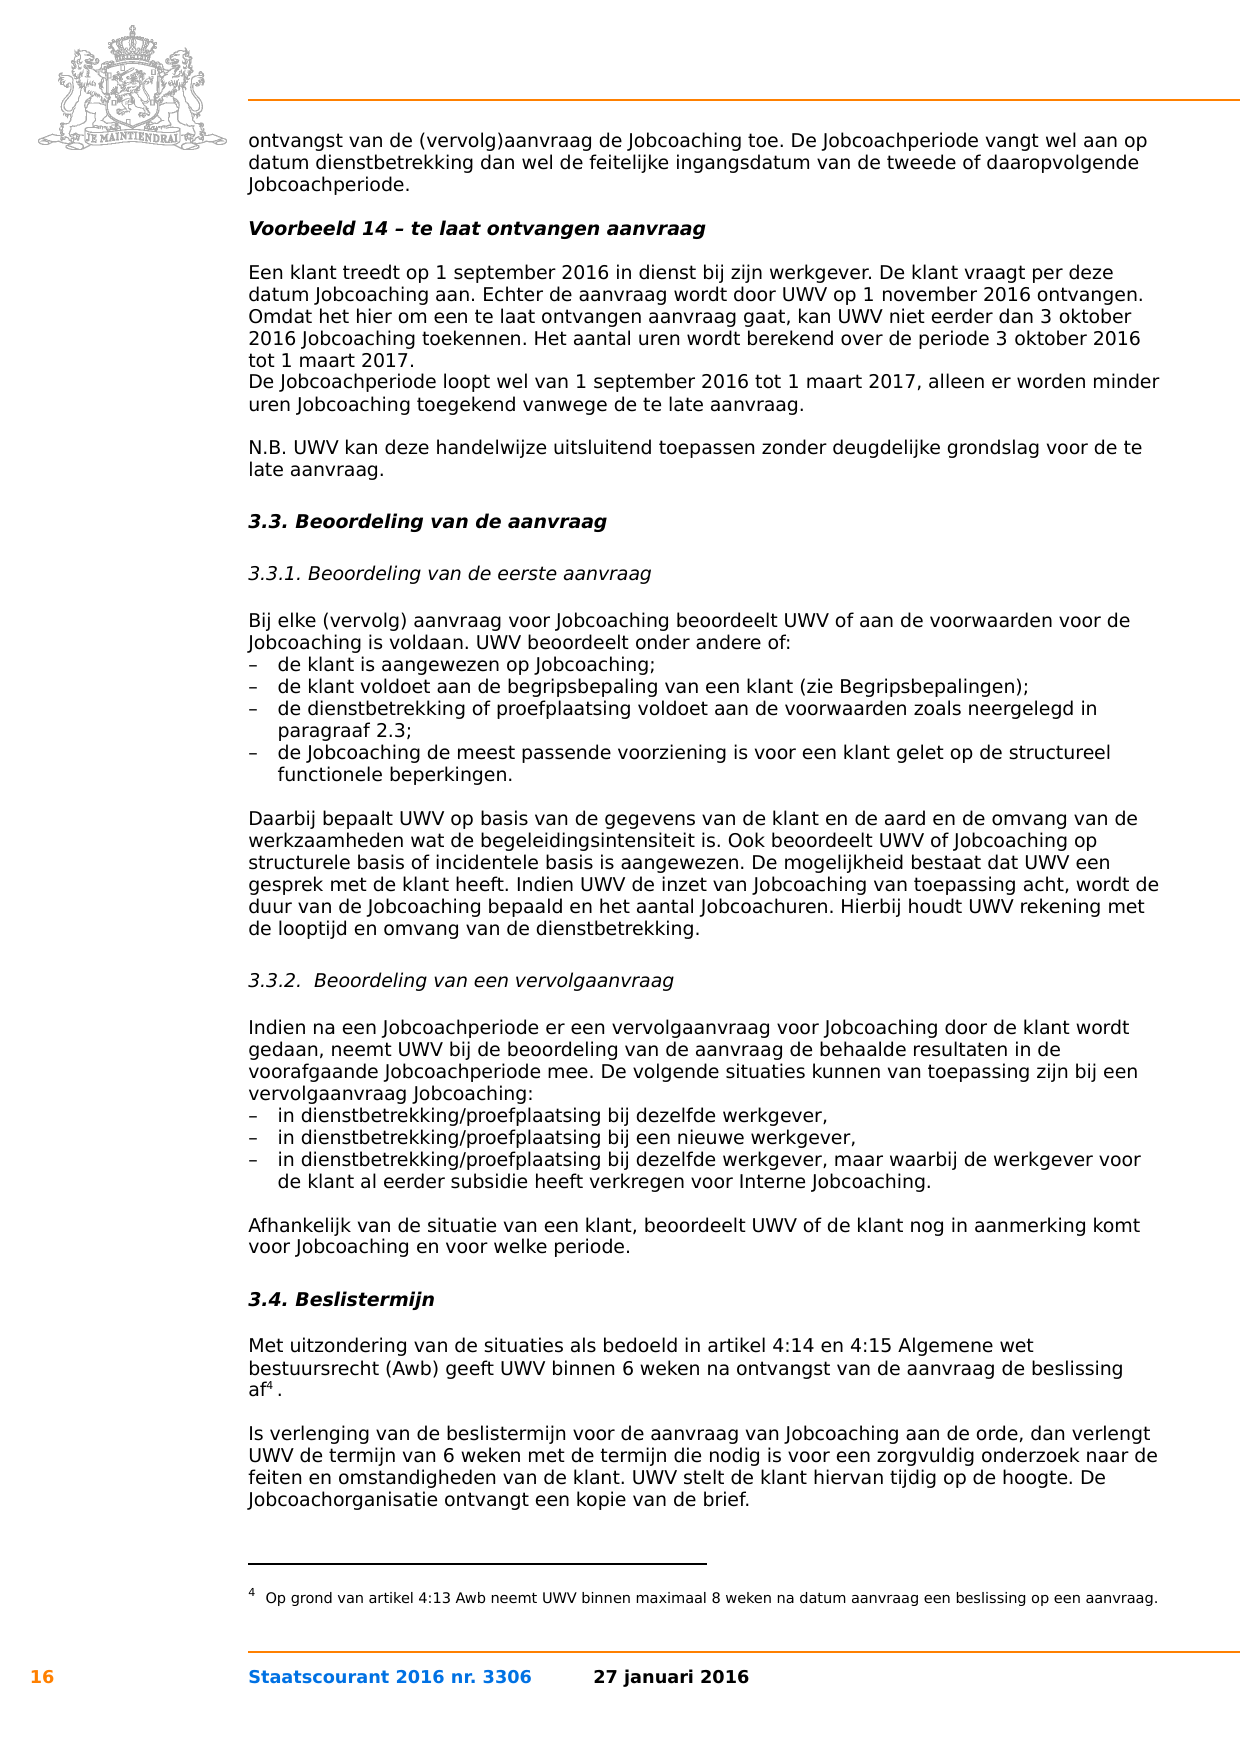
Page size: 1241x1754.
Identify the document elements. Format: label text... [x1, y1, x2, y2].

text Met uitzondering van de situaties als bedoeld in artikel 4:14 en 4:15 Algemene wet bestuursrecht (Awb) geeft UWV binnen 6 weken na ontvangst van de aanvraag de beslissing af. [248, 1335, 1163, 1401]
text ontvangst van de (vervolg)aanvraag de Jobcoaching toe. De Jobcoachperiode vangt wel aan op datum dienstbetrekking dan wel de feitelijke ingangsdatum van de tweede of daaropvolgende Jobcoachperiode. [248, 130, 1163, 196]
text N.B. UWV kan deze handelwijze uitsluitend toepassen zonder deugdelijke grondslag voor de te late aanvraag. [248, 437, 1163, 481]
text Een klant treedt op 1 september 2016 in dienst bij zijn werkgever. De klant vraagt per deze datum Jobcoaching aan. Echter de aanvraag wordt door UWV op 1 november 2016 ontvangen. Omdat het hier om een te laat ontvangen aanvraag gaat, kan UWV niet eerder dan 3 oktober 2016 Jobcoaching toekennen. Het aantal uren wordt berekend over de periode 3 oktober 2016 tot 1 maart 2017. [248, 262, 1163, 371]
subtitle 3.3.1. Beoordeling van de eerste aanvraag [248, 563, 1163, 585]
text – in dienstbetrekking/proefplaatsing bij dezelfde werkgever, [248, 1105, 1163, 1127]
text – de klant is aangewezen op Jobcoaching; [248, 654, 1163, 676]
text Indien na een Jobcoachperiode er een vervolgaanvraag voor Jobcoaching door de klant wordt gedaan, neemt UWV bij de beoordeling van de aanvraag de behaalde resultaten in de voorafgaande Jobcoachperiode mee. De volgende situaties kunnen van toepassing zijn bij een vervolgaanvraag Jobcoaching: [248, 1017, 1163, 1105]
text Is verlenging van de beslistermijn voor de aanvraag van Jobcoaching aan de orde, dan verlengt UWV de termijn van 6 weken met de termijn die nodig is voor een zorgvuldig onderzoek naar de feiten en omstandigheden van de klant. UWV stelt de klant hiervan tijdig op de hoogte. De Jobcoachorganisatie ontvangt een kopie van de brief. [248, 1423, 1163, 1511]
subtitle Voorbeeld 14 – te laat ontvangen aanvraag [248, 218, 1163, 240]
text – de Jobcoaching de meest passende voorziening is voor een klant gelet op de structureel functionele beperkingen. [248, 742, 1163, 786]
text – in dienstbetrekking/proefplaatsing bij een nieuwe werkgever, [248, 1127, 1163, 1149]
text – de dienstbetrekking of proefplaatsing voldoet aan de voorwaarden zoals neergelegd in paragraaf 2.3; [248, 698, 1163, 742]
text Bij elke (vervolg) aanvraag voor Jobcoaching beoordeelt UWV of aan de voorwaarden voor de Jobcoaching is voldaan. UWV beoordeelt onder andere of: [248, 610, 1163, 654]
text – de klant voldoet aan de begripsbepaling van een klant (zie Begripsbepalingen); [248, 676, 1163, 698]
picture [38, 25, 227, 150]
text Op grond van artikel 4:13 Awb neemt UWV binnen maximaal 8 weken na datum aanvraag een beslissing op een aanvraag. [248, 1586, 1163, 1608]
text – in dienstbetrekking/proefplaatsing bij dezelfde werkgever, maar waarbij de werkgever voor de klant al eerder subsidie heeft verkregen voor Interne Jobcoaching. [248, 1149, 1163, 1193]
text Daarbij bepaalt UWV op basis van de gegevens van de klant en de aard en de omvang van de werkzaamheden wat de begeleidingsintensiteit is. Ook beoordeelt UWV of Jobcoaching op structurele basis of incidentele basis is aangewezen. De mogelijkheid bestaat dat UWV een gesprek met de klant heeft. Indien UWV de inzet van Jobcoaching van toepassing acht, wordt de duur van de Jobcoaching bepaald en het aantal Jobcoachuren. Hierbij houdt UWV rekening met de looptijd en omvang van de dienstbetrekking. [248, 808, 1163, 940]
subtitle 3.3. Beoordeling van de aanvraag [248, 511, 1163, 533]
subtitle 3.3.2. Beoordeling van een vervolgaanvraag [248, 970, 1163, 992]
text De Jobcoachperiode loopt wel van 1 september 2016 tot 1 maart 2017, alleen er worden minder uren Jobcoaching toegekend vanwege de te late aanvraag. [248, 371, 1163, 415]
subtitle 3.4. Beslistermijn [248, 1288, 1163, 1310]
text Afhankelijk van de situatie van een klant, beoordeelt UWV of de klant nog in aanmerking komt voor Jobcoaching en voor welke periode. [248, 1214, 1163, 1258]
